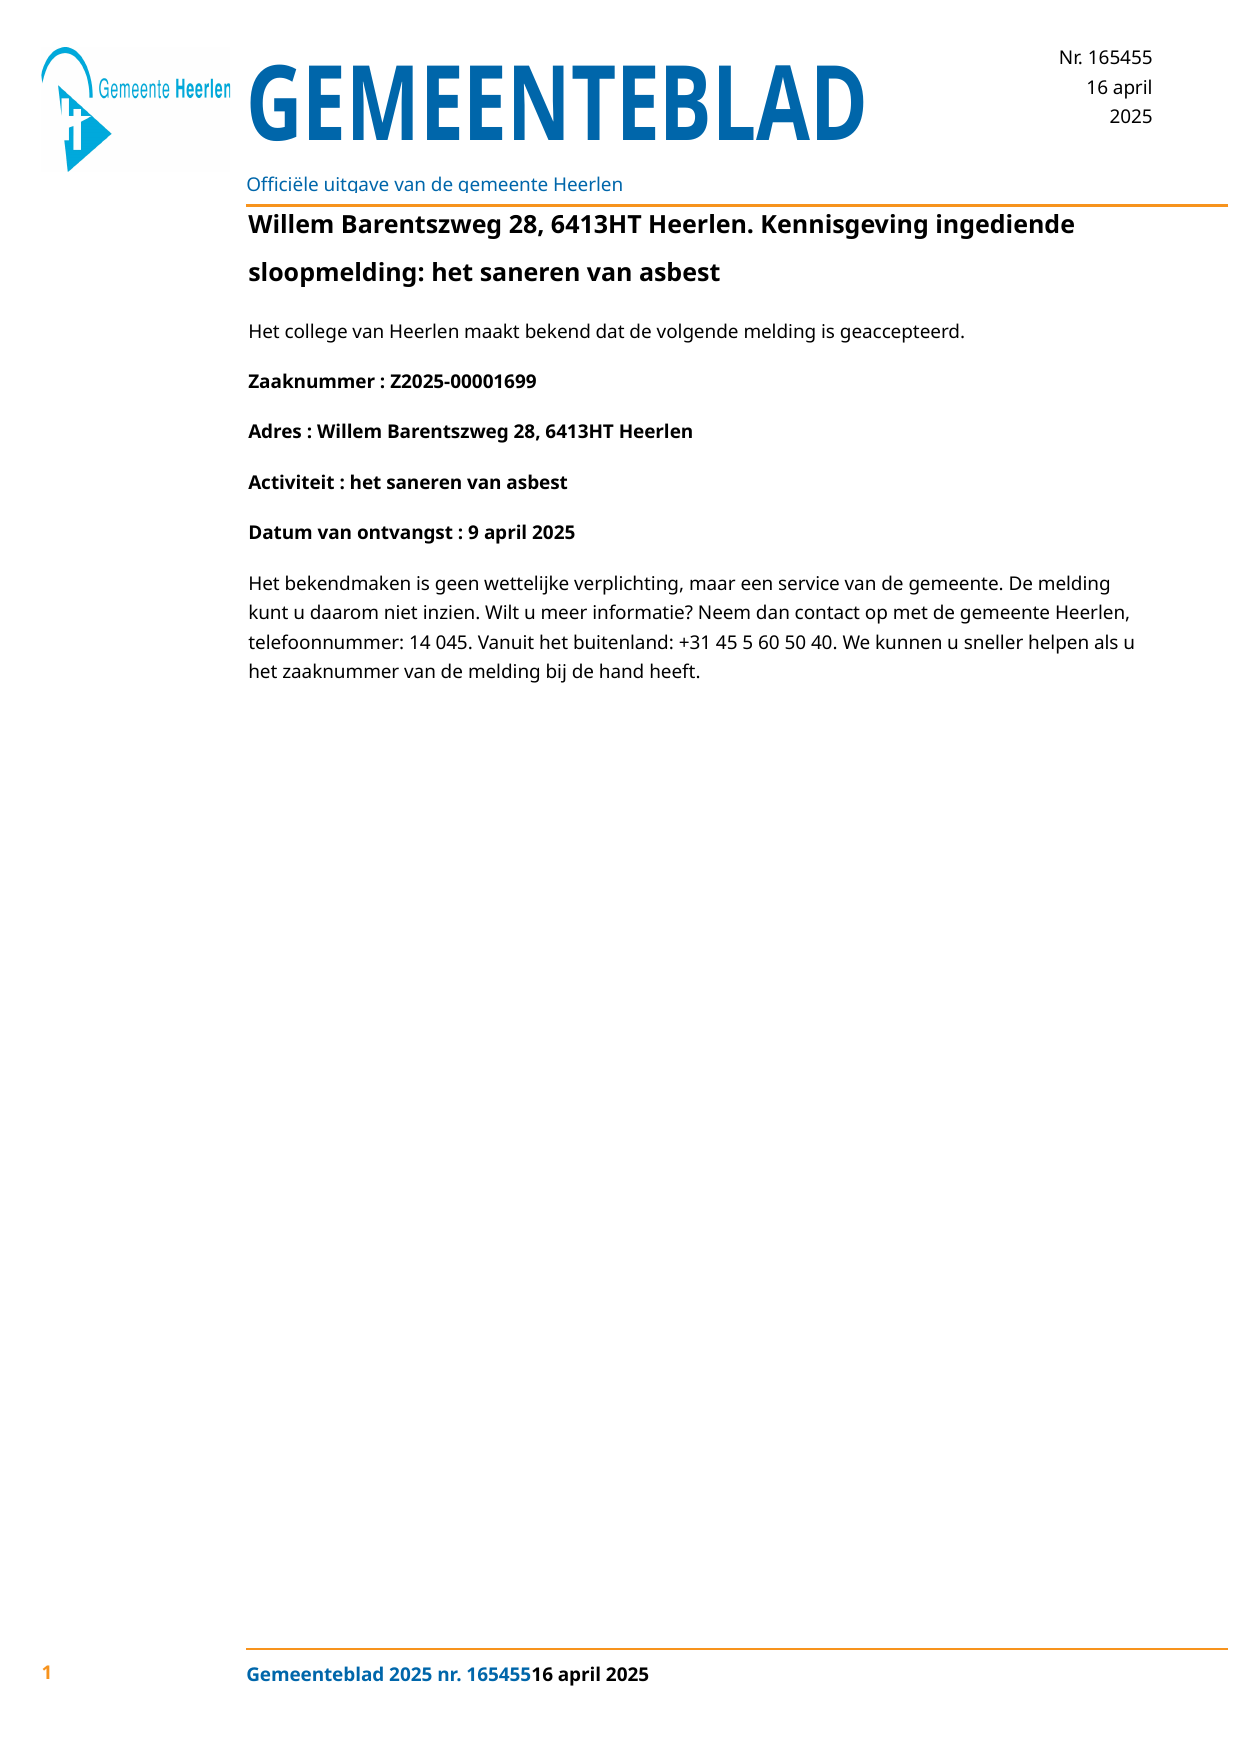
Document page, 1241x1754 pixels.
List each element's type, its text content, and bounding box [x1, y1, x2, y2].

text Zaaknummer : Z2025-00001699 [248, 368, 1152, 394]
picture [41, 47, 59, 70]
text Datum van ontvangst : 9 april 2025 [248, 519, 1152, 545]
picture [41, 47, 231, 172]
text Activiteit : het saneren van asbest [248, 469, 1152, 495]
text Het bekendmaken is geen wettelijke verplichting, maar een service van de gemeente. De melding kunt u daarom niet inzien. Wilt u meer informatie? Neem dan contact op met de gemeente Heerlen, telefoonnummer: 14 045. Vanuit het buitenland: +31 45 5 60 50 40. We kunnen u sneller helpen als u het zaaknummer van de melding bij de hand heeft. [248, 570, 1152, 684]
text Willem Barentszweg 28, 6413HT Heerlen. Kennisgeving ingediende sloopmelding: het saneren van asbest [248, 207, 1152, 288]
text Het college van Heerlen maakt bekend dat de volgende melding is geaccepteerd. [248, 318, 1152, 344]
text Adres : Willem Barentszweg 28, 6413HT Heerlen [248, 419, 1152, 444]
